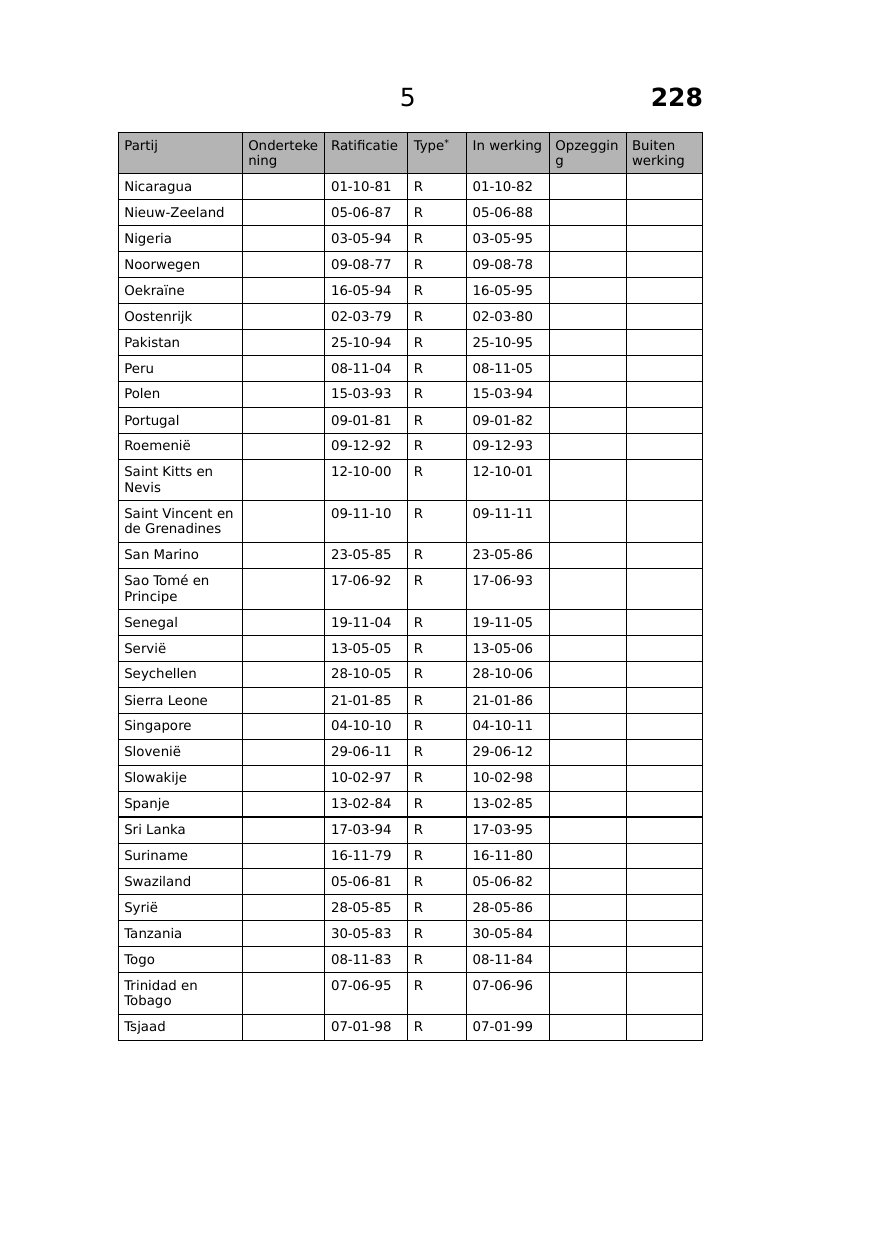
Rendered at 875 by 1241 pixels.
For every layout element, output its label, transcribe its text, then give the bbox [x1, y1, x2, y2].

table_cell [627, 688, 702, 713]
table_cell R [408, 252, 466, 277]
table_cell [243, 543, 324, 567]
table_cell 13-05-06 [467, 636, 549, 661]
table_cell [627, 662, 702, 687]
table_cell R [408, 766, 466, 791]
table_cell 17-06-93 [467, 569, 549, 609]
table_cell Sierra Leone [119, 688, 242, 713]
table_cell [550, 330, 626, 355]
table_cell [243, 200, 324, 225]
table_cell Nieuw-Zeeland [119, 200, 242, 225]
table_cell 05-06-81 [325, 869, 407, 894]
table_cell [243, 714, 324, 739]
table_cell R [408, 569, 466, 609]
table_cell [550, 460, 626, 500]
table_cell 03-05-95 [467, 226, 549, 251]
table_cell [627, 200, 702, 225]
table_cell 08-11-83 [325, 947, 407, 972]
table_cell 17-06-92 [325, 569, 407, 609]
table_cell R [408, 610, 466, 635]
table_cell [550, 688, 626, 713]
table_cell 08-11-84 [467, 947, 549, 972]
table_cell Nigeria [119, 226, 242, 251]
table_cell Sri Lanka [119, 818, 242, 842]
table_cell 10-02-97 [325, 766, 407, 791]
table_cell 10-02-98 [467, 766, 549, 791]
table_cell [550, 844, 626, 868]
table_cell [243, 869, 324, 894]
table_cell [243, 382, 324, 407]
table_cell [550, 1015, 626, 1039]
table_cell [550, 434, 626, 459]
table_cell [627, 818, 702, 842]
table_cell [243, 792, 324, 816]
table_cell 19-11-04 [325, 610, 407, 635]
table_cell 07-06-95 [325, 973, 407, 1013]
table_cell [243, 434, 324, 459]
table_cell R [408, 304, 466, 329]
table_cell 01-10-81 [325, 174, 407, 199]
table_cell R [408, 844, 466, 868]
table_cell R [408, 714, 466, 739]
table_cell [627, 636, 702, 661]
table_cell 09-12-93 [467, 434, 549, 459]
table_cell 23-05-85 [325, 543, 407, 567]
table_cell R [408, 740, 466, 764]
table_cell [550, 543, 626, 567]
table_cell 19-11-05 [467, 610, 549, 635]
table_cell 13-02-85 [467, 792, 549, 816]
table_cell San Marino [119, 543, 242, 567]
table_cell 16-05-95 [467, 278, 549, 303]
table_cell 28-05-86 [467, 895, 549, 920]
table_cell 07-01-99 [467, 1015, 549, 1039]
table_cell Tanzania [119, 921, 242, 946]
table_cell [627, 921, 702, 946]
table_cell 21-01-86 [467, 688, 549, 713]
table_cell [627, 740, 702, 764]
table_cell R [408, 818, 466, 842]
table_cell 07-01-98 [325, 1015, 407, 1039]
table_cell Slowakije [119, 766, 242, 791]
table_cell Syrië [119, 895, 242, 920]
table_cell [627, 278, 702, 303]
table_cell R [408, 460, 466, 500]
table_cell R [408, 792, 466, 816]
table_cell [243, 921, 324, 946]
table_cell 29-06-11 [325, 740, 407, 764]
table_header Ratificatie [325, 133, 407, 173]
table_cell Pakistan [119, 330, 242, 355]
table_cell 07-06-96 [467, 973, 549, 1013]
table_cell R [408, 278, 466, 303]
table_cell [243, 740, 324, 764]
table_cell [243, 501, 324, 542]
table_cell [550, 356, 626, 381]
table_cell R [408, 330, 466, 355]
table_header Buiten werking [627, 133, 702, 173]
table_cell [243, 278, 324, 303]
table_cell 01-10-82 [467, 174, 549, 199]
table_cell [243, 947, 324, 972]
table_cell Saint Kitts en Nevis [119, 460, 242, 500]
table_cell [243, 662, 324, 687]
table_cell 05-06-88 [467, 200, 549, 225]
table_cell R [408, 174, 466, 199]
table_cell [243, 569, 324, 609]
table_cell [550, 740, 626, 764]
table_cell Peru [119, 356, 242, 381]
table_cell 28-10-06 [467, 662, 549, 687]
table_cell [243, 304, 324, 329]
table_cell R [408, 921, 466, 946]
table_cell [243, 973, 324, 1013]
table_cell [550, 226, 626, 251]
table_cell Nicaragua [119, 174, 242, 199]
table_cell Sao Tomé en Principe [119, 569, 242, 609]
table_cell 23-05-86 [467, 543, 549, 567]
table_cell [627, 330, 702, 355]
table_cell 28-05-85 [325, 895, 407, 920]
table_cell 13-05-05 [325, 636, 407, 661]
table_cell 09-08-77 [325, 252, 407, 277]
table_cell [550, 252, 626, 277]
table_cell [550, 766, 626, 791]
table_cell [550, 174, 626, 199]
table_cell R [408, 434, 466, 459]
table_cell Togo [119, 947, 242, 972]
table_cell Oostenrijk [119, 304, 242, 329]
table_header In werking [467, 133, 549, 173]
table_cell 12-10-01 [467, 460, 549, 500]
table_cell 25-10-95 [467, 330, 549, 355]
table_cell R [408, 1015, 466, 1039]
table_cell 05-06-82 [467, 869, 549, 894]
table_cell [243, 818, 324, 842]
table_cell 02-03-79 [325, 304, 407, 329]
table_cell [243, 460, 324, 500]
table_cell Seychellen [119, 662, 242, 687]
table_cell 15-03-93 [325, 382, 407, 407]
table_cell [627, 226, 702, 251]
table_cell [627, 252, 702, 277]
table_cell R [408, 356, 466, 381]
table_cell 21-01-85 [325, 688, 407, 713]
table_cell Roemenië [119, 434, 242, 459]
table_cell 16-11-79 [325, 844, 407, 868]
table_cell 13-02-84 [325, 792, 407, 816]
table_cell R [408, 869, 466, 894]
table_cell Suriname [119, 844, 242, 868]
table_cell [627, 382, 702, 407]
table_cell [550, 973, 626, 1013]
table_cell 02-03-80 [467, 304, 549, 329]
table_cell Oekraïne [119, 278, 242, 303]
table_cell R [408, 973, 466, 1013]
table_cell 16-11-80 [467, 844, 549, 868]
table_cell [627, 1015, 702, 1039]
table_cell 17-03-94 [325, 818, 407, 842]
table_cell Polen [119, 382, 242, 407]
table_cell R [408, 662, 466, 687]
table_cell [627, 610, 702, 635]
table_cell 09-12-92 [325, 434, 407, 459]
table_cell R [408, 688, 466, 713]
table_cell [243, 844, 324, 868]
table_cell [627, 947, 702, 972]
table_cell Noorwegen [119, 252, 242, 277]
table_cell [627, 973, 702, 1013]
table_cell [627, 766, 702, 791]
table_cell 03-05-94 [325, 226, 407, 251]
table_cell [550, 200, 626, 225]
table_cell R [408, 501, 466, 542]
table_header Partij [119, 133, 242, 173]
table_cell [627, 408, 702, 433]
table_cell Tsjaad [119, 1015, 242, 1039]
table_cell Trinidad en Tobago [119, 973, 242, 1013]
table_cell [550, 818, 626, 842]
table_cell Servië [119, 636, 242, 661]
table_cell 09-08-78 [467, 252, 549, 277]
table_cell R [408, 382, 466, 407]
table_cell [243, 226, 324, 251]
table_cell [243, 688, 324, 713]
table_cell [243, 610, 324, 635]
table_cell [627, 304, 702, 329]
table_cell [550, 501, 626, 542]
table_cell Senegal [119, 610, 242, 635]
table_cell 16-05-94 [325, 278, 407, 303]
table_cell [550, 304, 626, 329]
table_cell 30-05-84 [467, 921, 549, 946]
table_cell [550, 636, 626, 661]
table_cell R [408, 636, 466, 661]
table_cell [550, 947, 626, 972]
table_cell [550, 610, 626, 635]
table_header Opzegging [550, 133, 626, 173]
table_cell 17-03-95 [467, 818, 549, 842]
table_cell [550, 714, 626, 739]
table_cell [243, 636, 324, 661]
table_cell [627, 714, 702, 739]
table_cell [243, 1015, 324, 1039]
table_cell [550, 408, 626, 433]
table_cell 08-11-05 [467, 356, 549, 381]
table_cell 04-10-11 [467, 714, 549, 739]
table_cell R [408, 200, 466, 225]
table_cell R [408, 947, 466, 972]
table_cell [550, 382, 626, 407]
table_cell Portugal [119, 408, 242, 433]
table_cell [627, 460, 702, 500]
table_cell 12-10-00 [325, 460, 407, 500]
table_cell Slovenië [119, 740, 242, 764]
table_cell [550, 792, 626, 816]
table_header Ondertekening [243, 133, 324, 173]
table_cell 25-10-94 [325, 330, 407, 355]
table_cell [243, 408, 324, 433]
table_cell [243, 252, 324, 277]
table_cell [627, 501, 702, 542]
table_cell Saint Vincent en de Grenadines [119, 501, 242, 542]
table_cell 28-10-05 [325, 662, 407, 687]
table_cell [243, 766, 324, 791]
table_header Type* [408, 133, 466, 173]
table_cell 09-01-82 [467, 408, 549, 433]
table_cell [627, 174, 702, 199]
table_cell [627, 792, 702, 816]
table_cell 30-05-83 [325, 921, 407, 946]
table_cell [627, 434, 702, 459]
table_cell 15-03-94 [467, 382, 549, 407]
table_cell 29-06-12 [467, 740, 549, 764]
table_cell [550, 921, 626, 946]
table_cell [243, 330, 324, 355]
table_cell R [408, 408, 466, 433]
table_cell [243, 356, 324, 381]
table_cell 09-01-81 [325, 408, 407, 433]
table_cell 09-11-11 [467, 501, 549, 542]
table_cell R [408, 543, 466, 567]
table_cell 08-11-04 [325, 356, 407, 381]
table_cell [627, 543, 702, 567]
table_cell 09-11-10 [325, 501, 407, 542]
table_cell [627, 895, 702, 920]
table_cell Swaziland [119, 869, 242, 894]
table_cell [550, 662, 626, 687]
table_cell [550, 278, 626, 303]
table_cell [627, 844, 702, 868]
table_cell [550, 869, 626, 894]
table_cell [243, 174, 324, 199]
table_cell [627, 869, 702, 894]
table_cell R [408, 895, 466, 920]
table_cell Spanje [119, 792, 242, 816]
table_cell [550, 569, 626, 609]
table_cell [243, 895, 324, 920]
table_cell [550, 895, 626, 920]
table_cell [627, 569, 702, 609]
table_cell 05-06-87 [325, 200, 407, 225]
table_cell 04-10-10 [325, 714, 407, 739]
table_cell R [408, 226, 466, 251]
table_cell [627, 356, 702, 381]
table_cell Singapore [119, 714, 242, 739]
